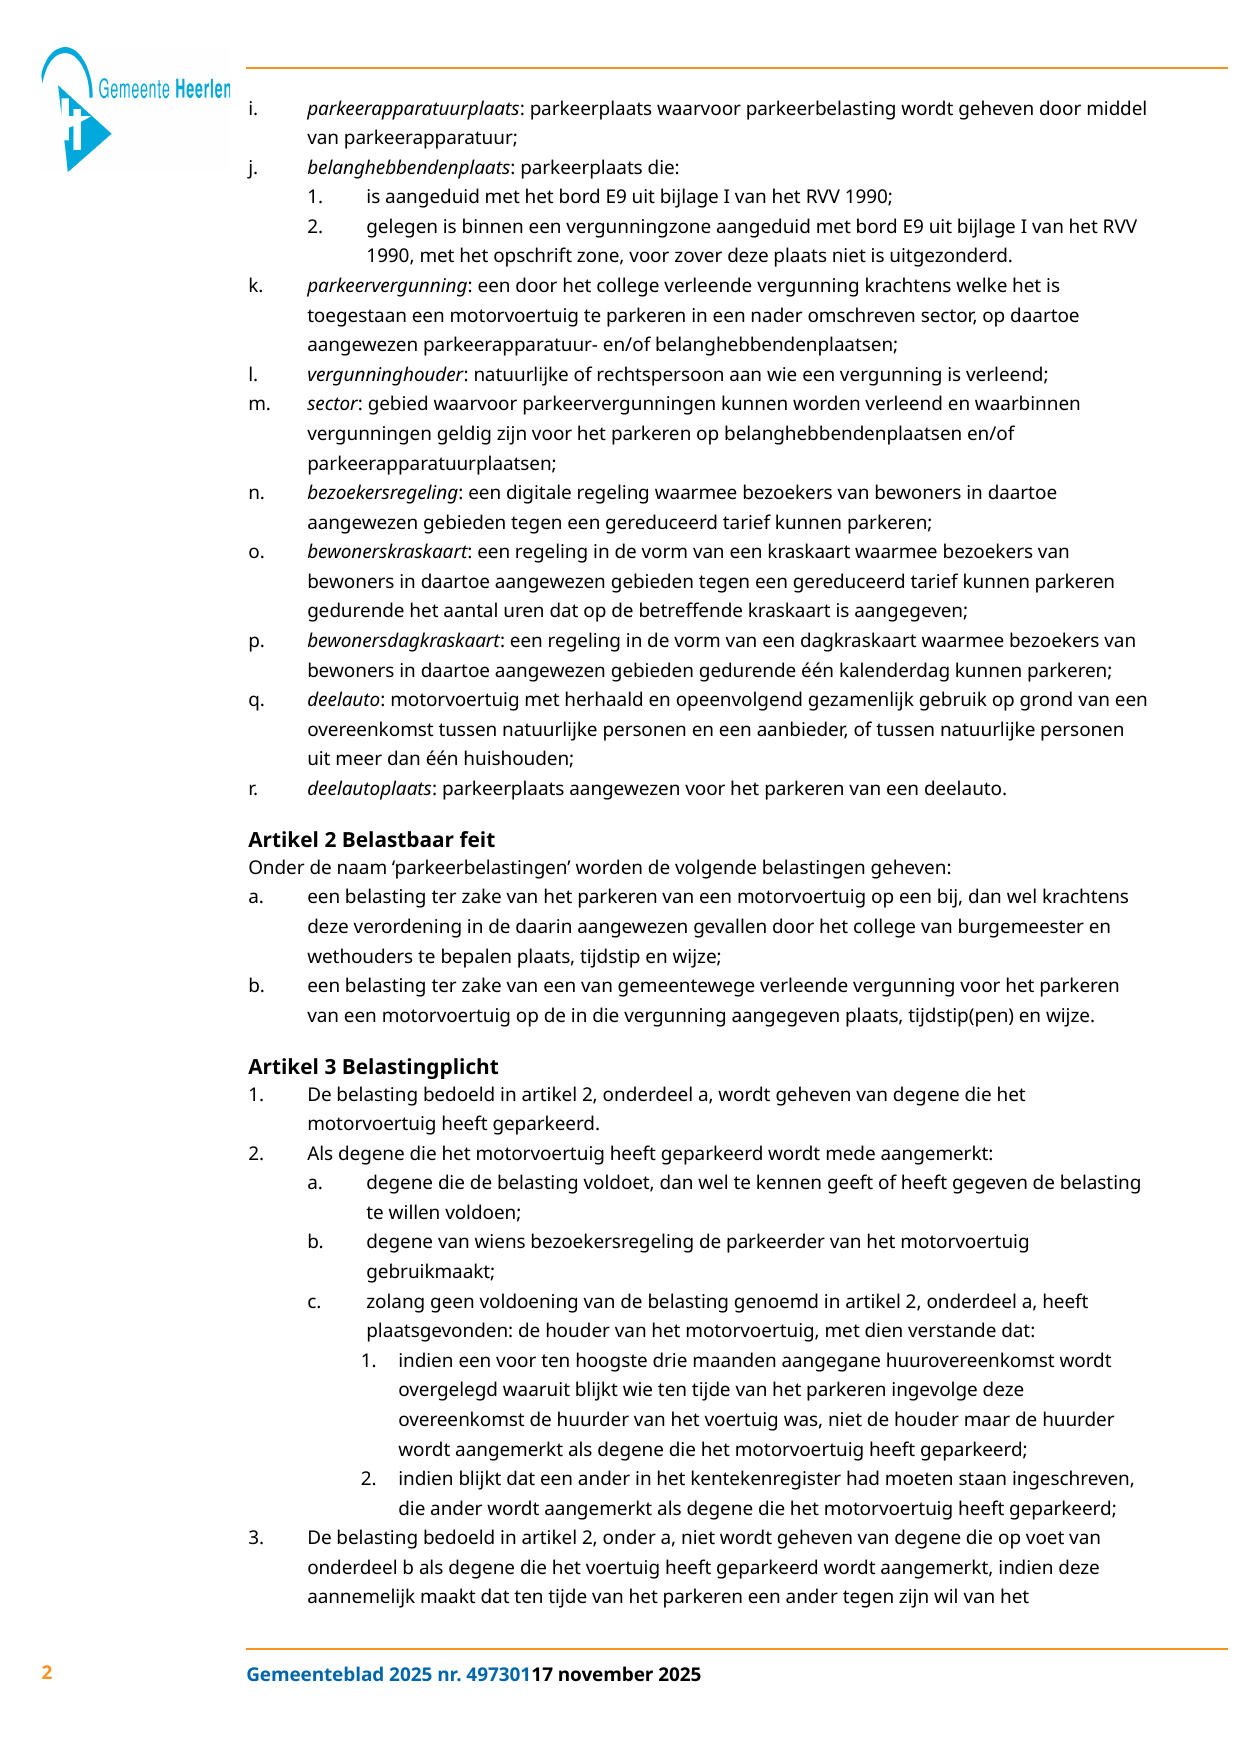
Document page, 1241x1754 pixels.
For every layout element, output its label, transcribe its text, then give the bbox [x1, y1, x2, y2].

list een belasting ter zake van het parkeren van een motorvoertuig op een bij, dan wel krachtens deze verordening in de daarin aangewezen gevallen door het college van burgemeester en wethouders te bepalen plaats, tijdstip en wijze; [248, 884, 1152, 968]
list sector: gebied waarvoor parkeervergunningen kunnen worden verleend en waarbinnen vergunningen geldig zijn voor het parkeren op belanghebbendenplaatsen en/of parkeerapparatuurplaatsen; [248, 391, 1152, 476]
list gelegen is binnen een vergunningzone aangeduid met bord E9 uit bijlage I van het RVV 1990, met het opschrift zone, voor zover deze plaats niet is uitgezonderd. [307, 213, 1152, 268]
list bezoekersregeling: een digitale regeling waarmee bezoekers van bewoners in daartoe aangewezen gebieden tegen een gereduceerd tarief kunnen parkeren; [248, 479, 1152, 535]
list parkeervergunning: een door het college verleende vergunning krachtens welke het is toegestaan een motorvoertuig te parkeren in een nader omschreven sector, op daartoe aangewezen parkeerapparatuur- en/of belanghebbendenplaatsen; [248, 272, 1152, 357]
list degene die de belasting voldoet, dan wel te kennen geeft of heeft gegeven de belasting te willen voldoen; [307, 1169, 1152, 1225]
list indien blijkt dat een ander in het kentekenregister had moeten staan ingeschreven, die ander wordt aangemerkt als degene die het motorvoertuig heeft geparkeerd; [361, 1465, 1152, 1521]
list belanghebbendenplaats: parkeerplaats die: [248, 154, 1152, 180]
list Als degene die het motorvoertuig heeft geparkeerd wordt mede aangemerkt: [248, 1140, 1152, 1166]
list De belasting bedoeld in artikel 2, onder a, niet wordt geheven van degene die op voet van onderdeel b als degene die het voertuig heeft geparkeerd wordt aangemerkt, indien deze aannemelijk maakt dat ten tijde van het parkeren een ander tegen zijn wil van het [248, 1524, 1152, 1609]
text Onder de naam ‘parkeerbelastingen’ worden de volgende belastingen geheven: [248, 854, 1152, 880]
list bewonersdagkraskaart: een regeling in de vorm van een dagkraskaart waarmee bezoekers van bewoners in daartoe aangewezen gebieden gedurende één kalenderdag kunnen parkeren; [248, 627, 1152, 683]
list zolang geen voldoening van de belasting genoemd in artikel 2, onderdeel a, heeft plaatsgevonden: de houder van het motorvoertuig, met dien verstande dat: [307, 1288, 1152, 1343]
list deelauto: motorvoertuig met herhaald en opeenvolgend gezamenlijk gebruik op grond van een overeenkomst tussen natuurlijke personen en een aanbieder, of tussen natuurlijke personen uit meer dan één huishouden; [248, 686, 1152, 771]
picture [41, 47, 59, 70]
list indien een voor ten hoogste drie maanden aangegane huurovereenkomst wordt overgelegd waaruit blijkt wie ten tijde van het parkeren ingevolge deze overeenkomst de huurder van het voertuig was, niet de houder maar de huurder wordt aangemerkt als degene die het motorvoertuig heeft geparkeerd; [361, 1347, 1152, 1462]
list deelautoplaats: parkeerplaats aangewezen voor het parkeren van een deelauto. [248, 775, 1152, 801]
text Artikel 3 Belastingplicht [248, 1052, 1152, 1081]
list een belasting ter zake van een van gemeentewege verleende vergunning voor het parkeren van een motorvoertuig op de in die vergunning aangegeven plaats, tijdstip(pen) en wijze. [248, 972, 1152, 1028]
text Artikel 2 Belastbaar feit [248, 826, 1152, 854]
list is aangeduid met het bord E9 uit bijlage I van het RVV 1990; [307, 183, 1152, 209]
list parkeerapparatuurplaats: parkeerplaats waarvoor parkeerbelasting wordt geheven door middel van parkeerapparatuur; [248, 95, 1152, 150]
list degene van wiens bezoekersregeling de parkeerder van het motorvoertuig gebruikmaakt; [307, 1229, 1152, 1284]
picture [41, 47, 231, 172]
list vergunninghouder: natuurlijke of rechtspersoon aan wie een vergunning is verleend; [248, 361, 1152, 387]
list bewonerskraskaart: een regeling in de vorm van een kraskaart waarmee bezoekers van bewoners in daartoe aangewezen gebieden tegen een gereduceerd tarief kunnen parkeren gedurende het aantal uren dat op de betreffende kraskaart is aangegeven; [248, 538, 1152, 623]
list De belasting bedoeld in artikel 2, onderdeel a, wordt geheven van degene die het motorvoertuig heeft geparkeerd. [248, 1081, 1152, 1136]
